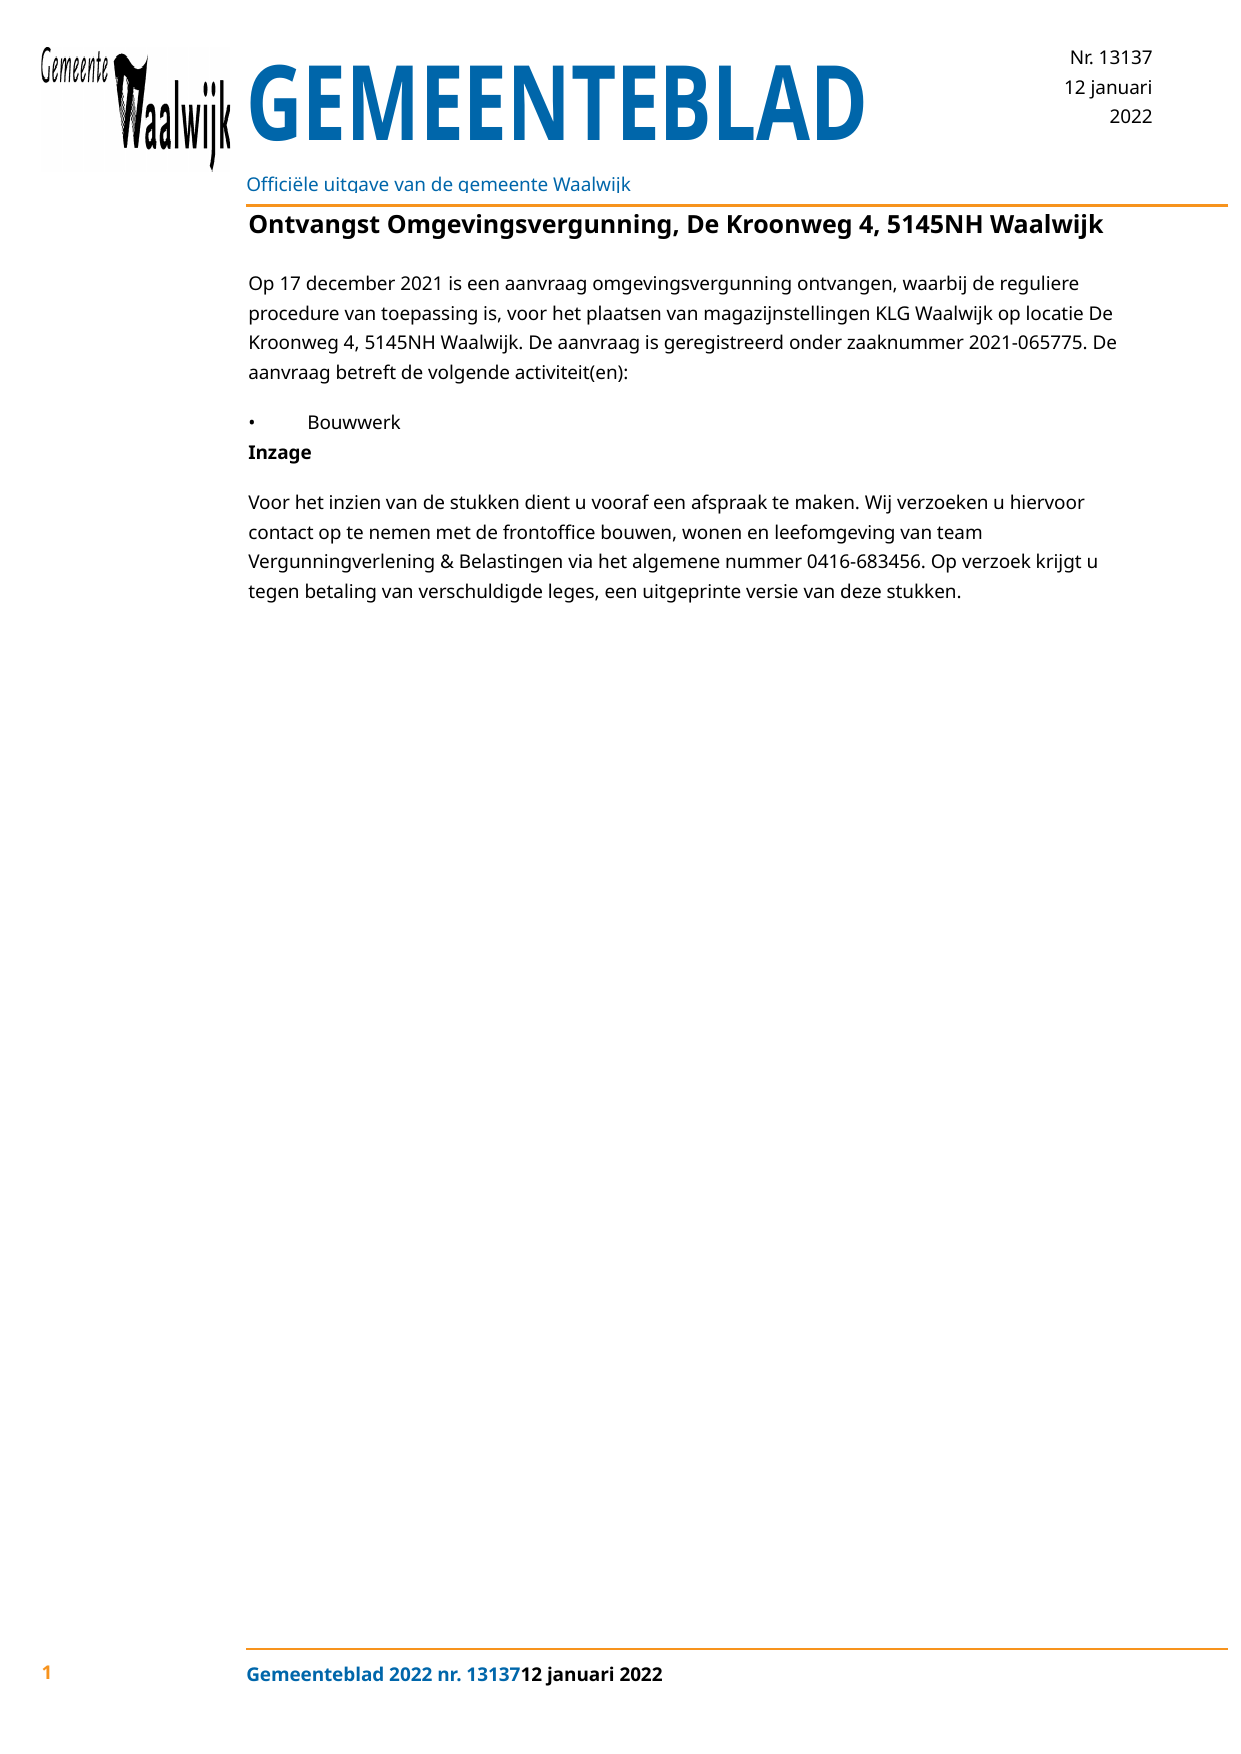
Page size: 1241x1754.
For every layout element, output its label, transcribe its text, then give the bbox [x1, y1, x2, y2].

picture [41, 47, 231, 172]
list Bouwwerk [248, 409, 1152, 435]
text Inzage [248, 439, 1152, 465]
text Op 17 december 2021 is een aanvraag omgevingsvergunning ontvangen, waarbij de reguliere procedure van toepassing is, voor het plaatsen van magazijnstellingen KLG Waalwijk op locatie De Kroonweg 4, 5145NH Waalwijk. De aanvraag is geregistreerd onder zaaknummer 2021-065775. De aanvraag betreft de volgende activiteit(en): [248, 270, 1152, 385]
text Ontvangst Omgevingsvergunning, De Kroonweg 4, 5145NH Waalwijk [248, 207, 1152, 241]
text Voor het inzien van de stukken dient u vooraf een afspraak te maken. Wij verzoeken u hiervoor contact op te nemen met de frontoffice bouwen, wonen en leefomgeving van team Vergunningverlening & Belastingen via het algemene nummer 0416-683456. Op verzoek krijgt u tegen betaling van verschuldigde leges, een uitgeprinte versie van deze stukken. [248, 489, 1152, 604]
